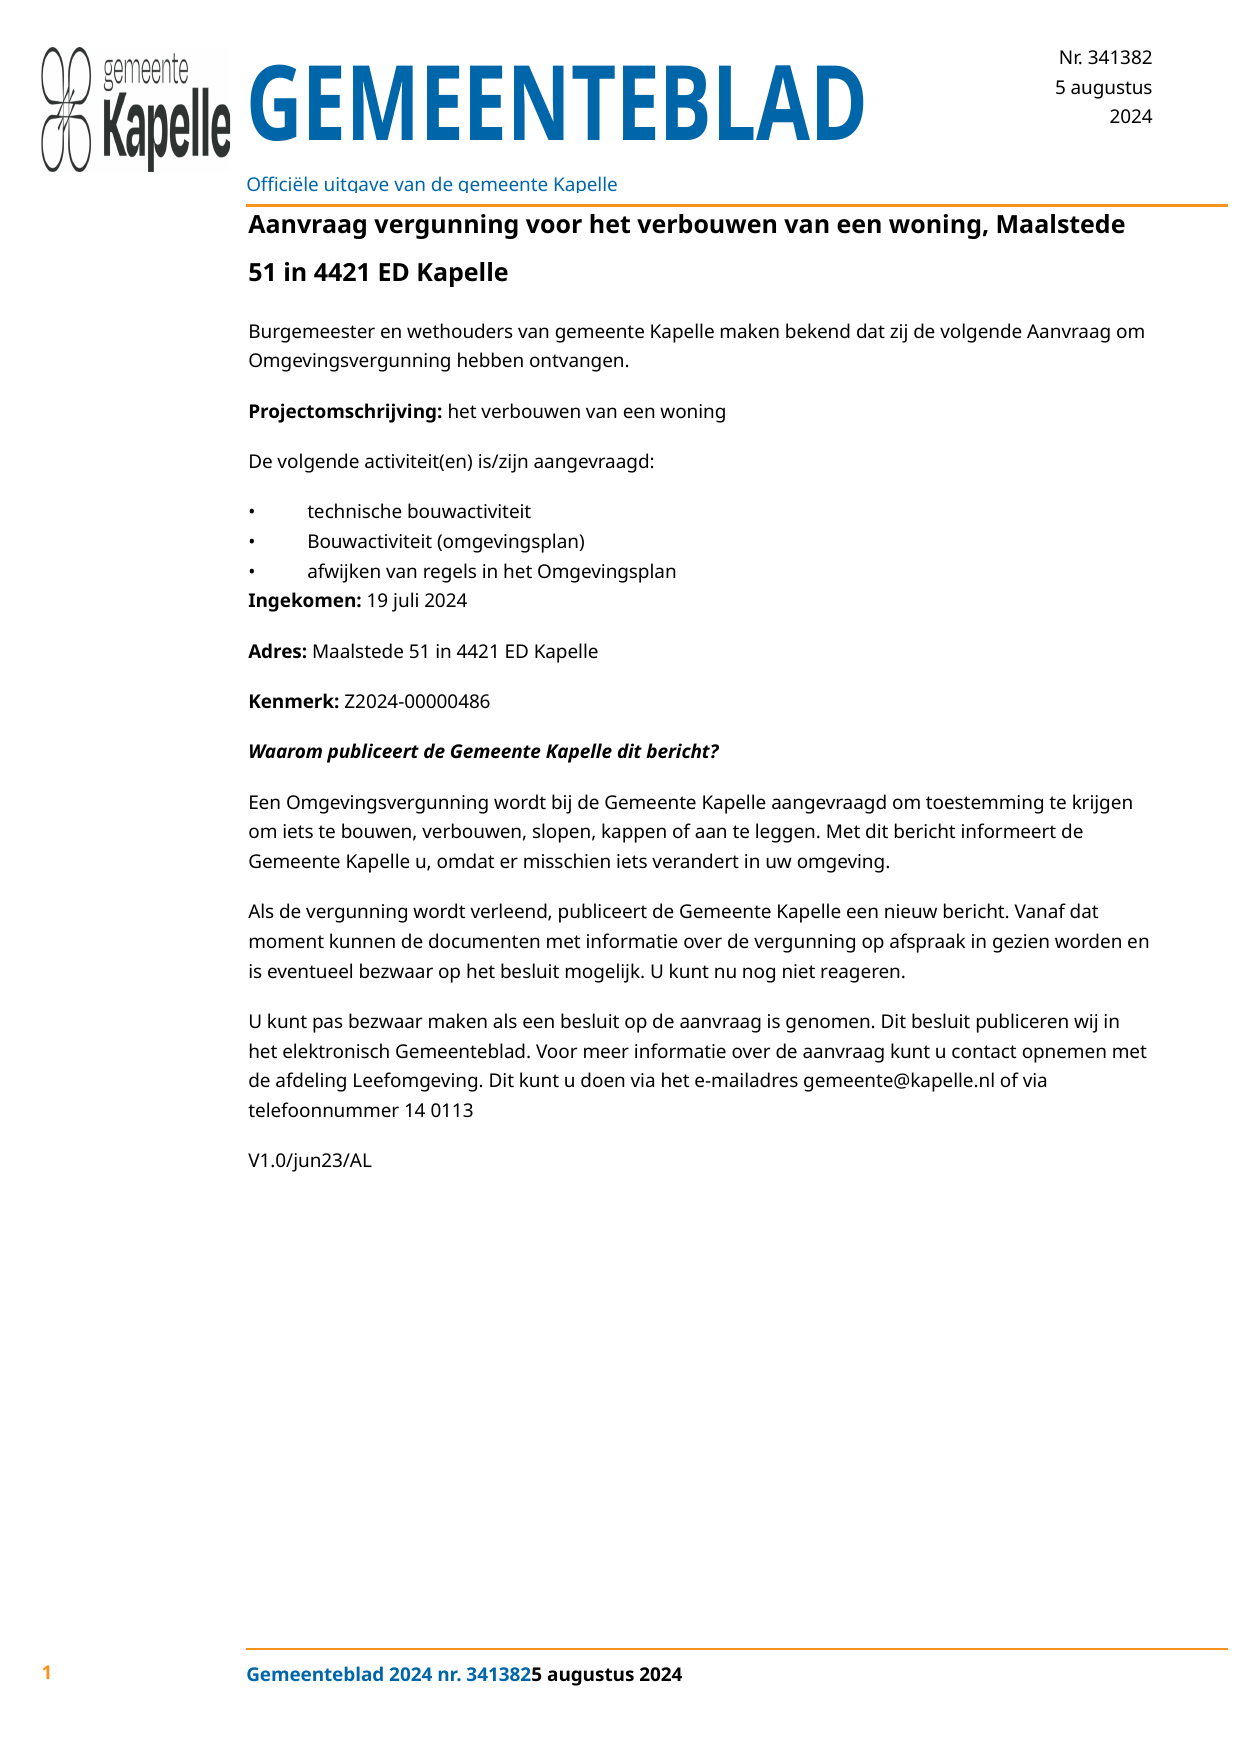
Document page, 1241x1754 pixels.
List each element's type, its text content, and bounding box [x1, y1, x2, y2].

text De volgende activiteit(en) is/zijn aangevraagd: [248, 448, 1152, 474]
list Bouwactiviteit (omgevingsplan) [248, 528, 1152, 554]
text Ingekomen: 19 juli 2024 [248, 587, 1152, 613]
text Adres: Maalstede 51 in 4421 ED Kapelle [248, 638, 1152, 664]
list afwijken van regels in het Omgevingsplan [248, 558, 1152, 584]
text Kenmerk: Z2024-00000486 [248, 688, 1152, 714]
text V1.0/jun23/AL [248, 1147, 1152, 1173]
text Projectomschrijving: het verbouwen van een woning [248, 398, 1152, 424]
list technische bouwactiviteit [248, 499, 1152, 524]
text Een Omgevingsvergunning wordt bij de Gemeente Kapelle aangevraagd om toestemming te krijgen om iets te bouwen, verbouwen, slopen, kappen of aan te leggen. Met dit bericht informeert de Gemeente Kapelle u, omdat er misschien iets verandert in uw omgeving. [248, 789, 1152, 874]
text Waarom publiceert de Gemeente Kapelle dit bericht? [248, 739, 1152, 764]
text Aanvraag vergunning voor het verbouwen van een woning, Maalstede 51 in 4421 ED Kapelle [248, 207, 1152, 288]
text Burgemeester en wethouders van gemeente Kapelle maken bekend dat zij de volgende Aanvraag om Omgevingsvergunning hebben ontvangen. [248, 318, 1152, 373]
picture [41, 47, 231, 172]
text U kunt pas bezwaar maken als een besluit op de aanvraag is genomen. Dit besluit publiceren wij in het elektronisch Gemeenteblad. Voor meer informatie over de aanvraag kunt u contact opnemen met de afdeling Leefomgeving. Dit kunt u doen via het e-mailadres gemeente@kapelle.nl of via telefoonnummer 14 0113 [248, 1008, 1152, 1123]
text Als de vergunning wordt verleend, publiceert de Gemeente Kapelle een nieuw bericht. Vanaf dat moment kunnen de documenten met informatie over de vergunning op afspraak in gezien worden en is eventueel bezwaar op het besluit mogelijk. U kunt nu nog niet reageren. [248, 899, 1152, 984]
